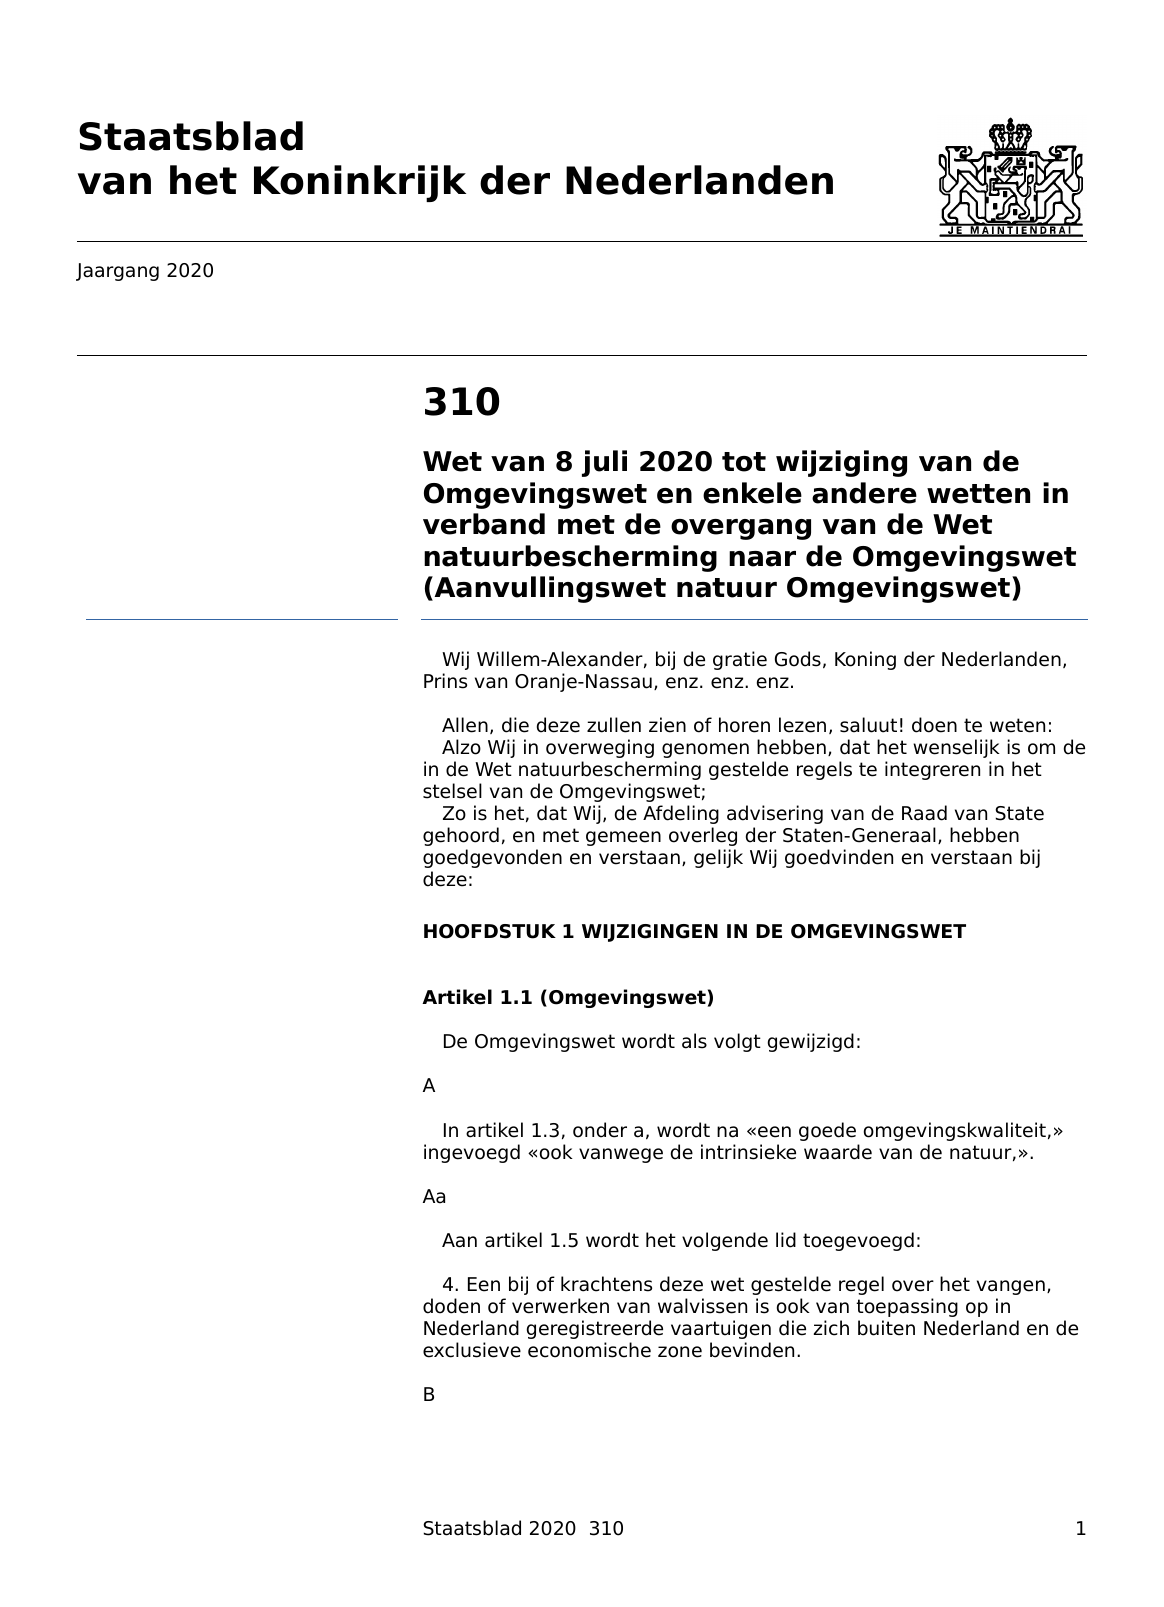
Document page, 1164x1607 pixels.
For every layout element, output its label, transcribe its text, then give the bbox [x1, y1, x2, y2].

subtitle Artikel 1.1 (Omgevingswet) [422, 987, 1087, 1009]
table_header [886, 100, 1087, 241]
text In artikel 1.3, onder a, wordt na «een goede omgevingskwaliteit,» ingevoegd «ook vanwege de intrinsieke waarde van de natuur,». [422, 1119, 1087, 1163]
text Allen, die deze zullen zien of horen lezen, saluut! doen te weten: [422, 715, 1087, 737]
text Aa [422, 1186, 1087, 1208]
text Aan artikel 1.5 wordt het volgende lid toegevoegd: [422, 1230, 1087, 1252]
text Wij Willem-Alexander, bij de gratie Gods, Koning der Nederlanden, Prins van Oranje-Nassau, enz. enz. enz. [422, 649, 1087, 693]
text De Omgevingswet wordt als volgt gewijzigd: [422, 1031, 1087, 1053]
picture [936, 115, 1087, 240]
text B [422, 1384, 1087, 1406]
text Zo is het, dat Wij, de Afdeling advisering van de Raad van State gehoord, en met gemeen overleg der Staten-Generaal, hebben goedgevonden en verstaan, gelijk Wij goedvinden en verstaan bij deze: [422, 803, 1087, 891]
text A [422, 1075, 1087, 1097]
subtitle 310 [422, 381, 1087, 424]
subtitle HOOFDSTUK 1 WIJZIGINGEN IN DE OMGEVINGSWET [422, 921, 1087, 943]
text Wet van 8 juli 2020 tot wijziging van de Omgevingswet en enkele andere wetten in verband met de overgang van de Wet natuurbescherming naar de Omgevingswet (Aanvullingswet natuur Omgevingswet) [422, 447, 1087, 604]
table_header Staatsblad van het Koninkrijk der Nederlanden [77, 100, 886, 241]
text 4. Een bij of krachtens deze wet gestelde regel over het vangen, doden of verwerken van walvissen is ook van toepassing op in Nederland geregistreerde vaartuigen die zich buiten Nederland en de exclusieve economische zone bevinden. [422, 1274, 1087, 1362]
text Alzo Wij in overweging genomen hebben, dat het wenselijk is om de in de Wet natuurbescherming gestelde regels te integreren in het stelsel van de Omgevingswet; [422, 737, 1087, 803]
table_cell Jaargang 2020 [77, 242, 1087, 355]
